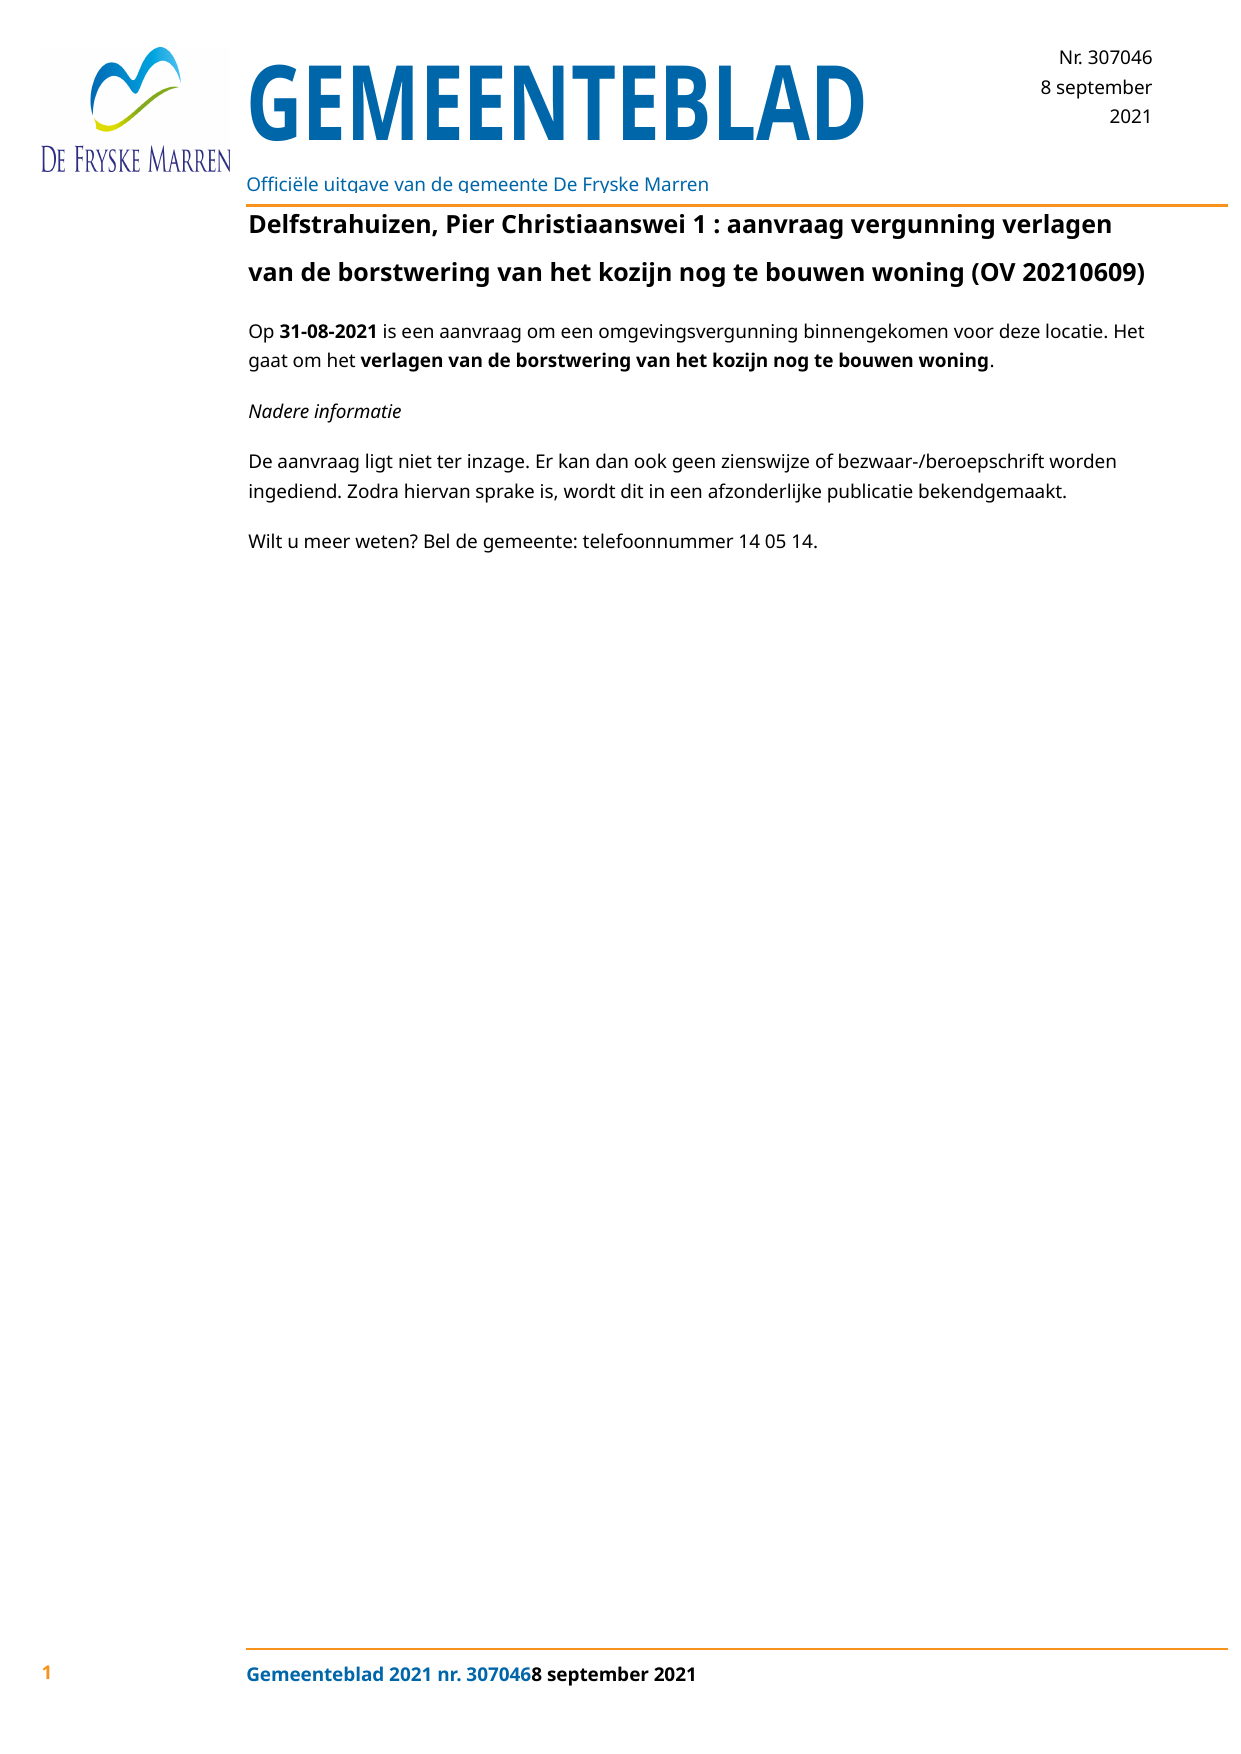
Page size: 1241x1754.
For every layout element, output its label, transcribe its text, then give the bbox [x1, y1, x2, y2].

text Wilt u meer weten? Bel de gemeente: telefoonnummer 14 05 14. [248, 528, 1152, 554]
picture [41, 47, 231, 172]
text Nadere informatie [248, 398, 1152, 424]
text Op 31-08-2021 is een aanvraag om een omgevingsvergunning binnengekomen voor deze locatie. Het gaat om het verlagen van de borstwering van het kozijn nog te bouwen woning. [248, 318, 1152, 373]
text De aanvraag ligt niet ter inzage. Er kan dan ook geen zienswijze of bezwaar-/beroepschrift worden ingediend. Zodra hiervan sprake is, wordt dit in een afzonderlijke publicatie bekendgemaakt. [248, 448, 1152, 504]
text Delfstrahuizen, Pier Christiaanswei 1 : aanvraag vergunning verlagen van de borstwering van het kozijn nog te bouwen woning (OV 20210609) [248, 207, 1152, 288]
